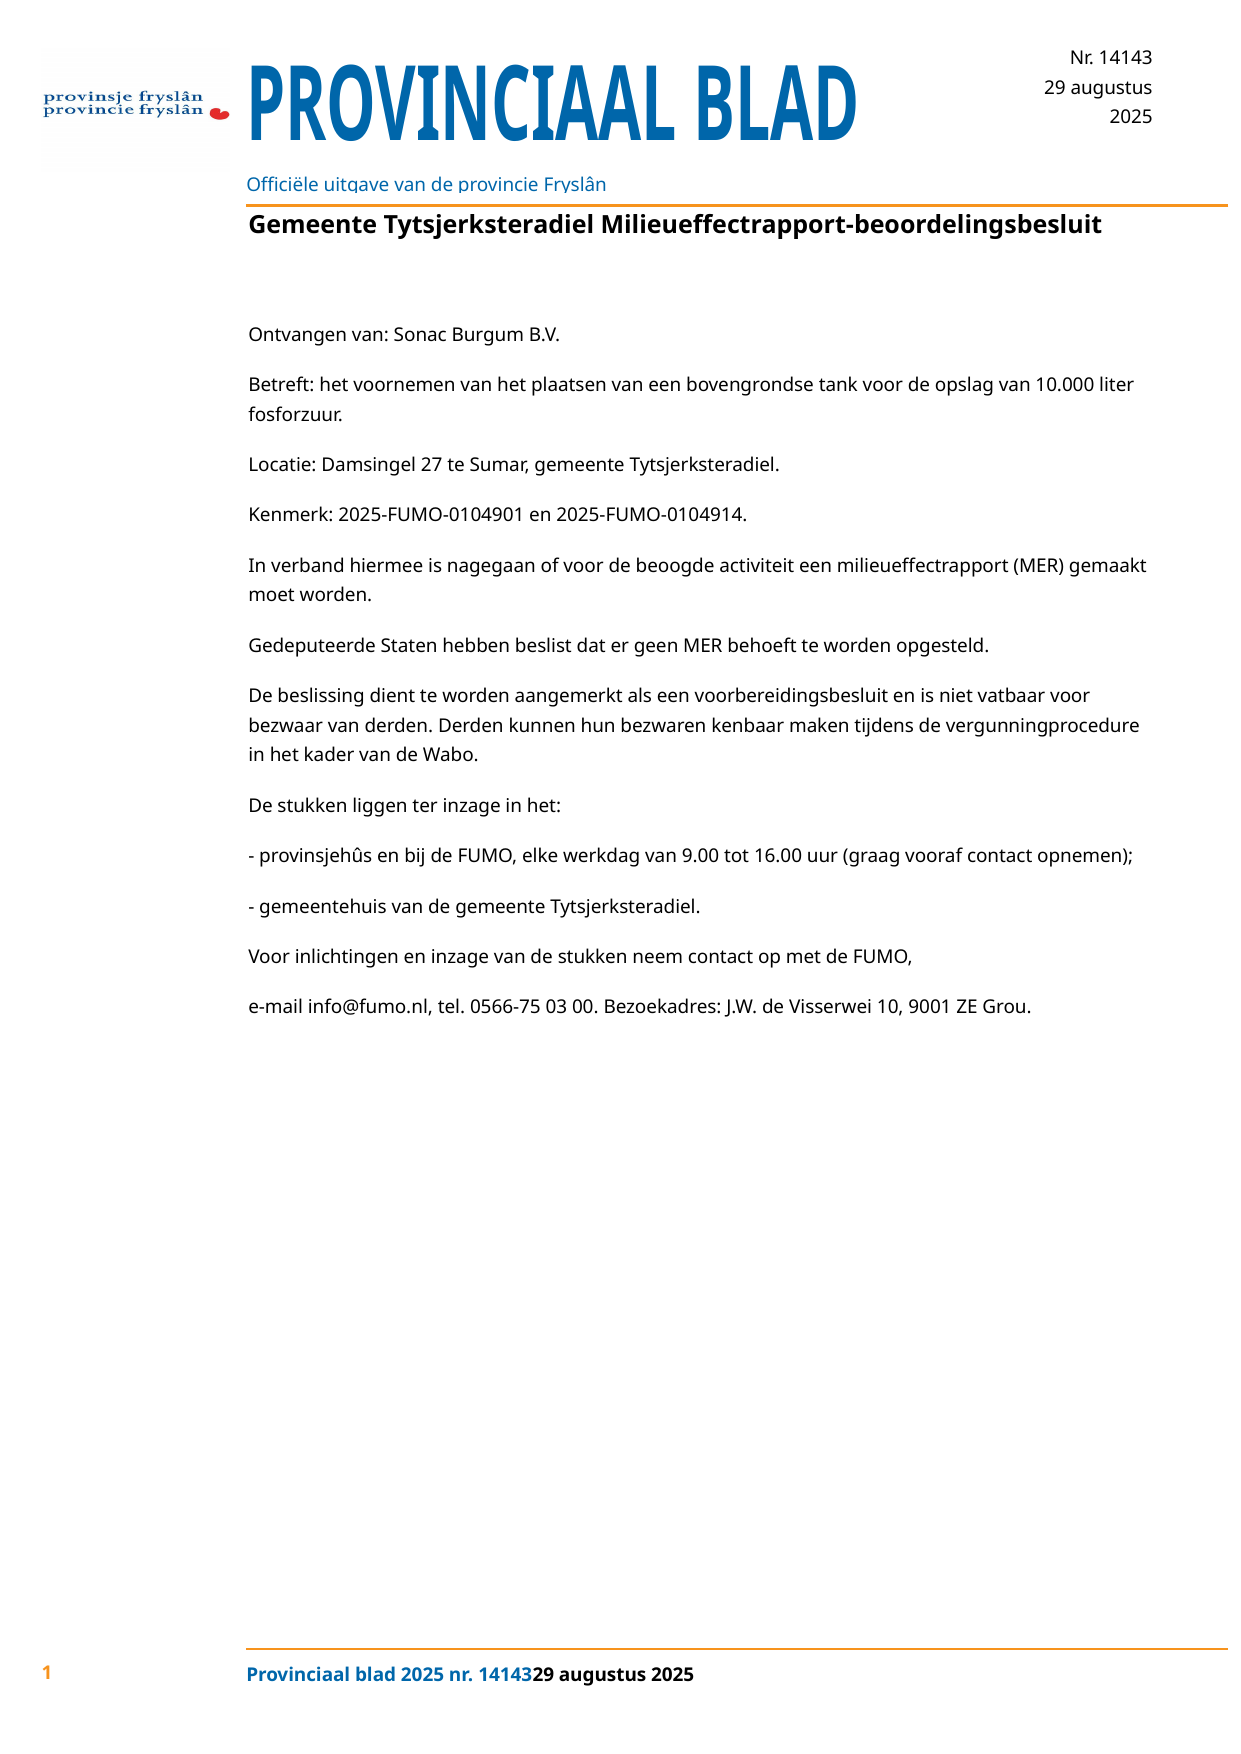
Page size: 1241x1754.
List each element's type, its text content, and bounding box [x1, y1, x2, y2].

text - provinsjehûs en bij de FUMO, elke werkdag van 9.00 tot 16.00 uur (graag vooraf contact opnemen); [248, 842, 1152, 868]
text Gemeente Tytsjerksteradiel Milieueffectrapport-beoordelingsbesluit [248, 207, 1152, 241]
text Locatie: Damsingel 27 te Sumar, gemeente Tytsjerksteradiel. [248, 451, 1152, 477]
text Ontvangen van: Sonac Burgum B.V. [248, 321, 1152, 346]
text In verband hiermee is nagegaan of voor de beoogde activiteit een milieueffectrapport (MER) gemaakt moet worden. [248, 552, 1152, 607]
text Betreft: het voornemen van het plaatsen van een bovengrondse tank voor de opslag van 10.000 liter fosforzuur. [248, 371, 1152, 426]
text Kenmerk: 2025-FUMO-0104901 en 2025-FUMO-0104914. [248, 502, 1152, 527]
text Gedeputeerde Staten hebben beslist dat er geen MER behoeft te worden opgesteld. [248, 632, 1152, 658]
text Voor inlichtingen en inzage van de stukken neem contact op met de FUMO, [248, 943, 1152, 969]
text e-mail info@fumo.nl, tel. 0566-75 03 00. Bezoekadres: J.W. de Visserwei 10, 9001 ZE Grou. [248, 994, 1152, 1019]
text - gemeentehuis van de gemeente Tytsjerksteradiel. [248, 893, 1152, 918]
text De stukken liggen ter inzage in het: [248, 792, 1152, 818]
picture [41, 47, 231, 172]
text De beslissing dient te worden aangemerkt als een voorbereidingsbesluit en is niet vatbaar voor bezwaar van derden. Derden kunnen hun bezwaren kenbaar maken tijdens de vergunningprocedure in het kader van de Wabo. [248, 682, 1152, 767]
